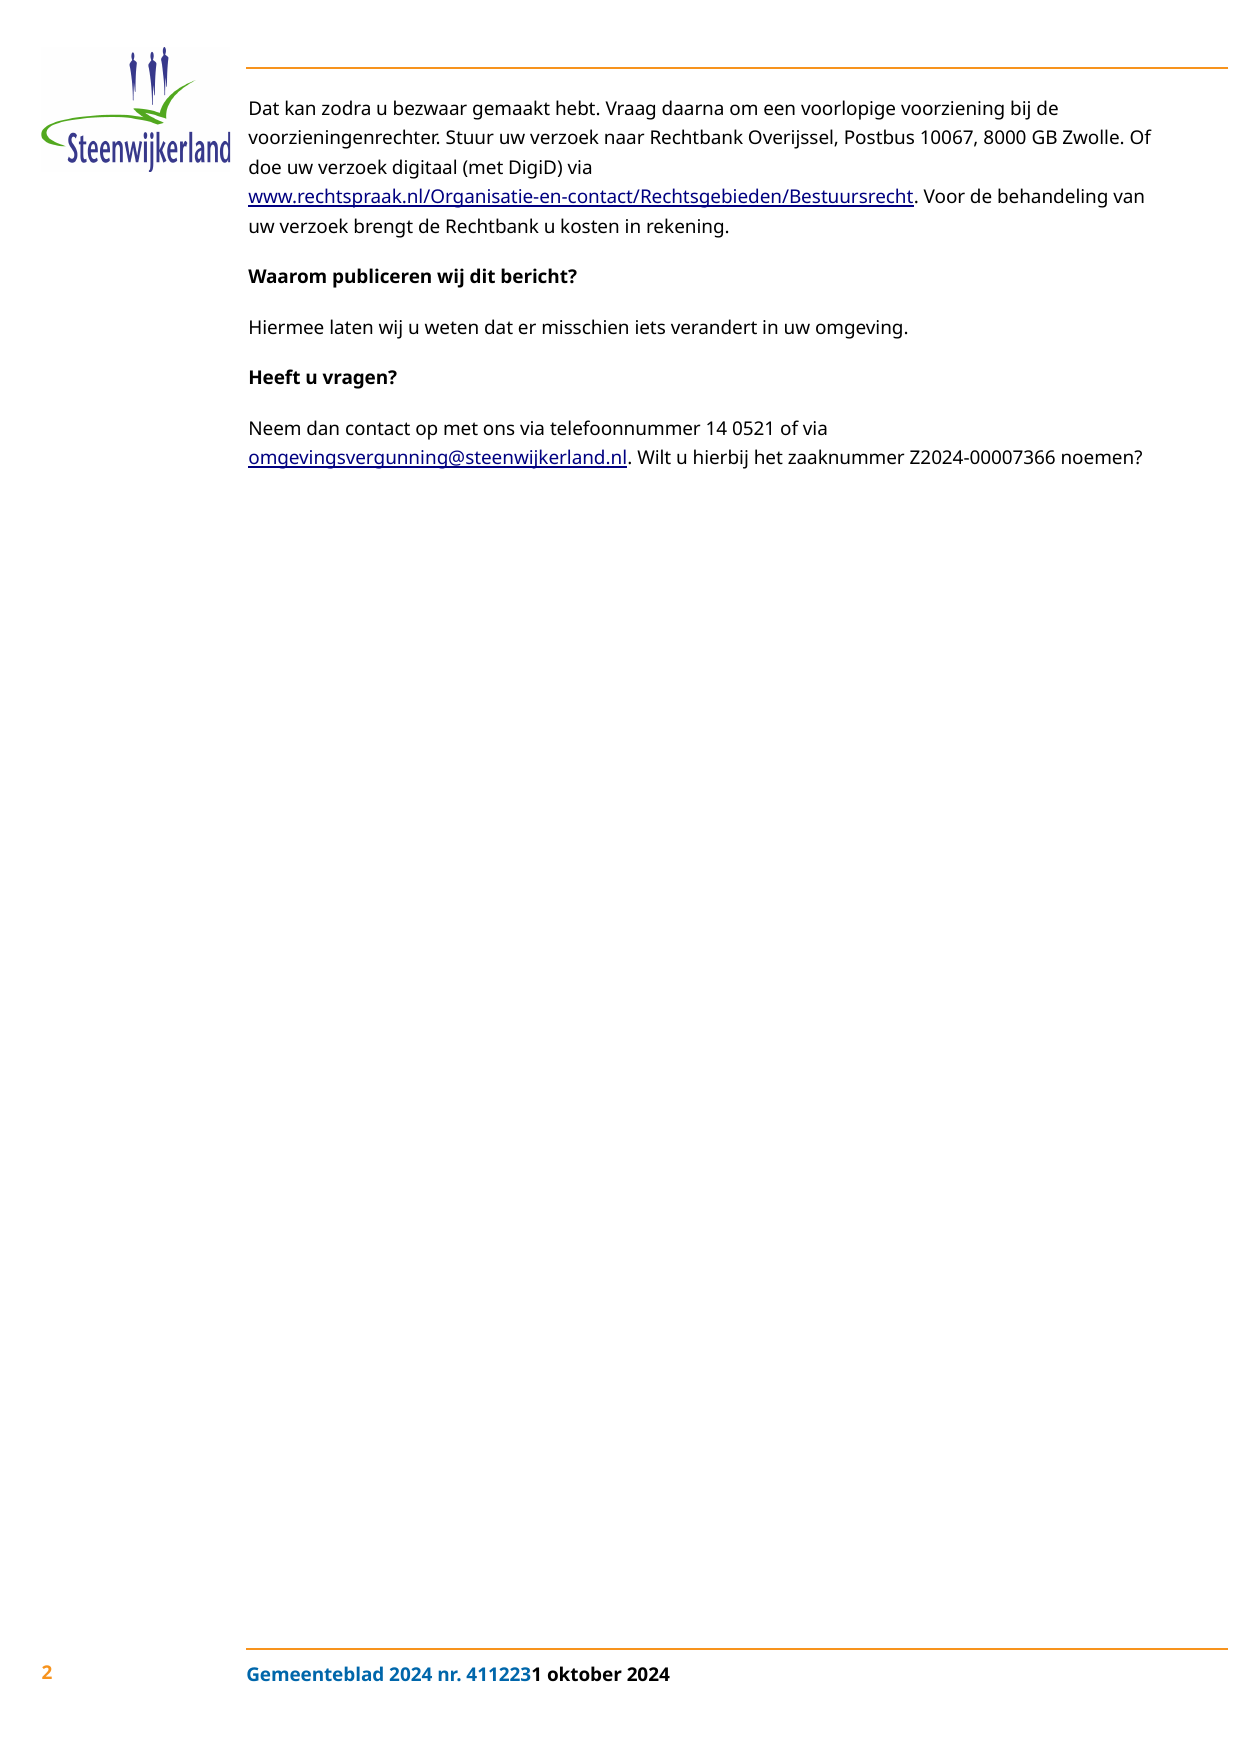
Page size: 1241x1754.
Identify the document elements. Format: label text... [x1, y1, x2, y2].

picture [41, 47, 231, 172]
text Neem dan contact op met ons via telefoonnummer 14 0521 of via omgevingsvergunning@steenwijkerland.nl. Wilt u hierbij het zaaknummer Z2024-00007366 noemen? [248, 415, 1152, 470]
text Dat kan zodra u bezwaar gemaakt hebt. Vraag daarna om een voorlopige voorziening bij de voorzieningenrechter. Stuur uw verzoek naar Rechtbank Overijssel, Postbus 10067, 8000 GB Zwolle. Of doe uw verzoek digitaal (met DigiD) via www.rechtspraak.nl/Organisatie-en-contact/Rechtsgebieden/Bestuursrecht. Voor de behandeling van uw verzoek brengt de Rechtbank u kosten in rekening. [248, 95, 1152, 239]
text Heeft u vragen? [248, 364, 1152, 390]
text Hiermee laten wij u weten dat er misschien iets verandert in uw omgeving. [248, 314, 1152, 340]
text Waarom publiceren wij dit bericht? [248, 263, 1152, 289]
